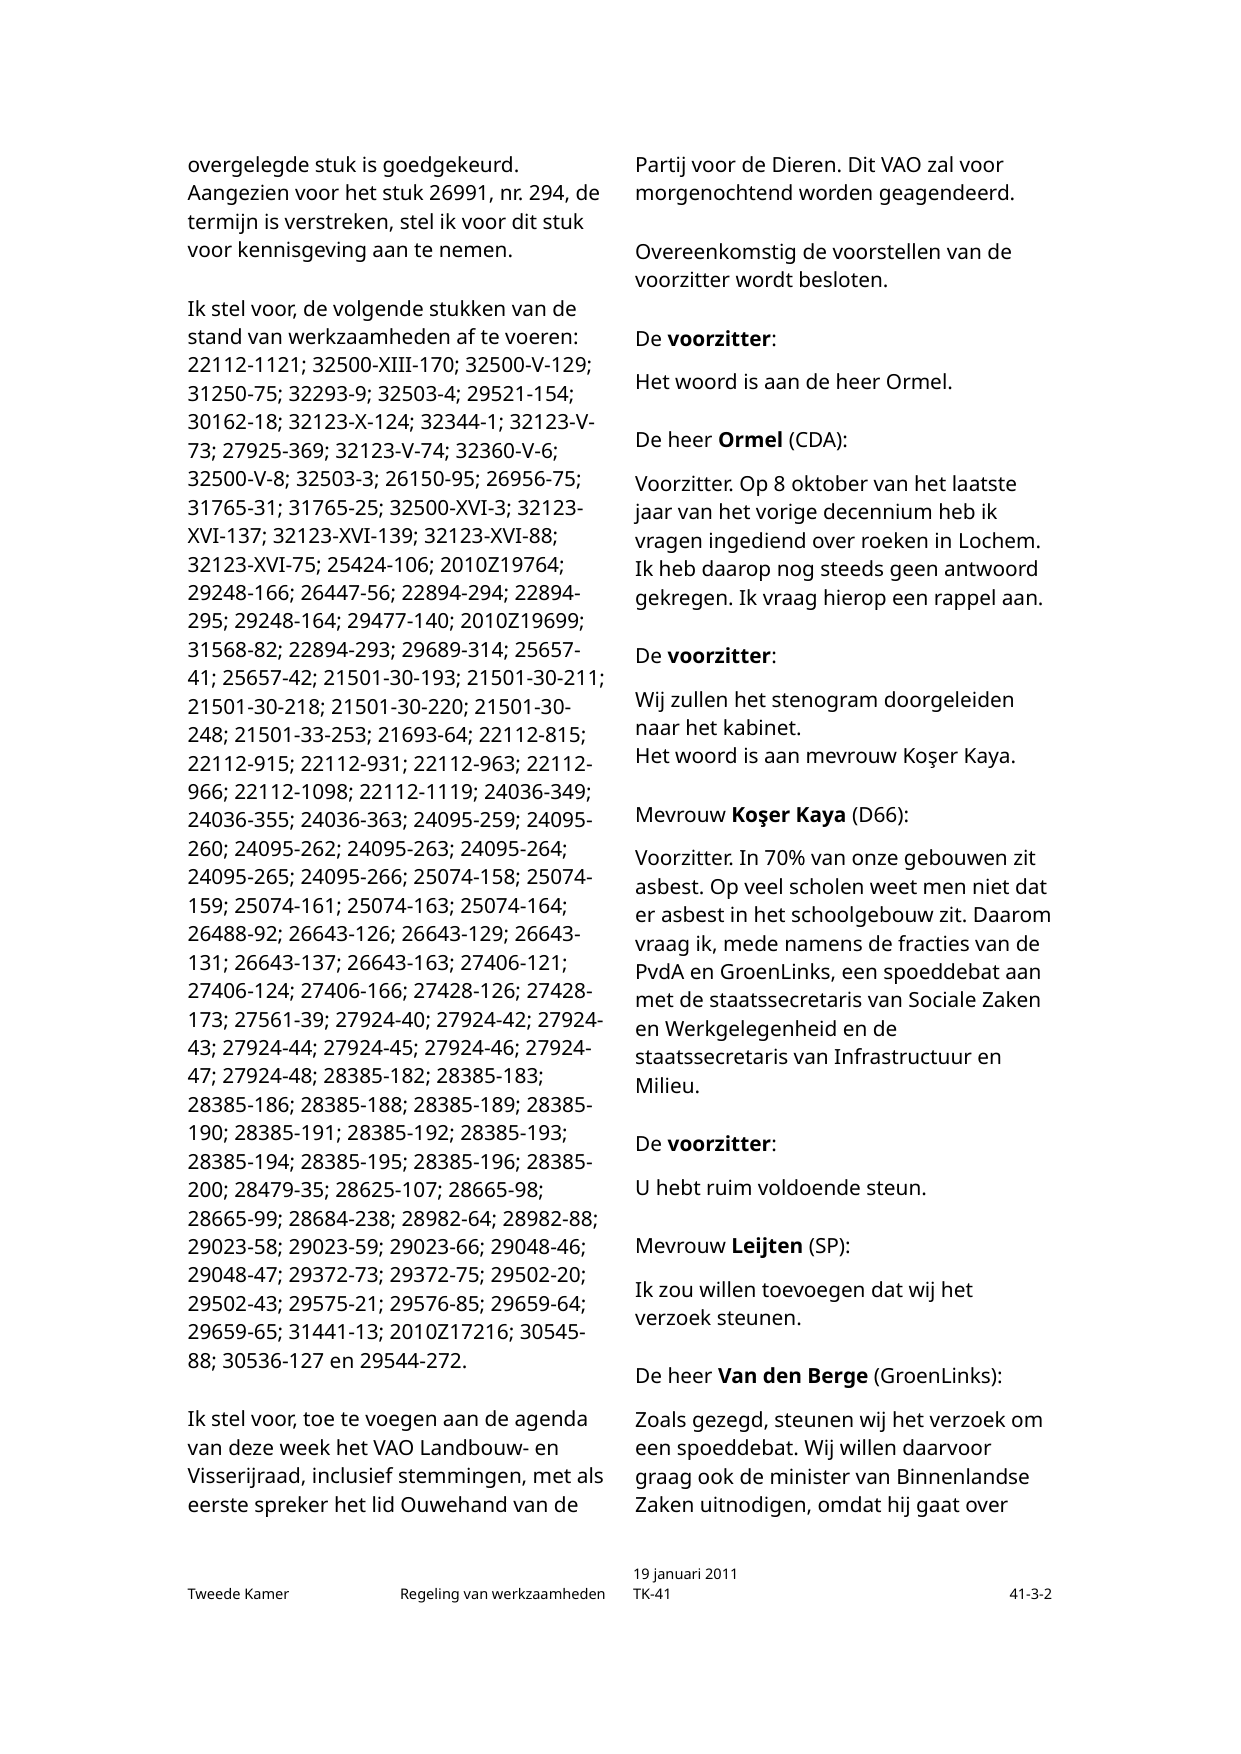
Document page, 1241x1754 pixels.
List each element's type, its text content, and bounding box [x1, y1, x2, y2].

text U hebt ruim voldoende steun. [635, 1173, 1053, 1201]
text Wij zullen het stenogram doorgeleiden naar het kabinet. [635, 685, 1053, 742]
text De voorzitter: [635, 324, 1053, 352]
text Overeenkomstig de voorstellen van de voorzitter wordt besloten. [635, 237, 1053, 294]
text Voorzitter. Op 8 oktober van het laatste jaar van het vorige decennium heb ik vragen ingediend over roeken in Lochem. Ik heb daarop nog steeds geen antwoord gekregen. Ik vraag hierop een rappel aan. [635, 469, 1053, 611]
text Mevrouw Koşer Kaya (D66): [635, 800, 1053, 828]
text Het woord is aan mevrouw Koşer Kaya. [635, 742, 1053, 770]
text De voorzitter: [635, 641, 1053, 670]
text De heer Van den Berge (GroenLinks): [635, 1362, 1053, 1390]
text overgelegde stuk is goedgekeurd. [187, 150, 605, 178]
text Ik stel voor, toe te voegen aan de agenda van deze week het VAO Landbouw- en Visserijraad, inclusief stemmingen, met als eerste spreker het lid Ouwehand van de [187, 1404, 605, 1518]
text De heer Ormel (CDA): [635, 426, 1053, 454]
text Ik stel voor, de volgende stukken van de stand van werkzaamheden af te voeren: 22112-1121; 32500-XIII-170; 32500-V-129; 31250-75; 32293-9; 32503-4; 29521-154; 30162-18; 32123-X-124; 32344-1; 32123-V-73; 27925-369; 32123-V-74; 32360-V-6; 32500-V-8; 32503-3; 26150-95; 26956-75; 31765-31; 31765-25; 32500-XVI-3; 32123-XVI-137; 32123-XVI-139; 32123-XVI-88; 32123-XVI-75; 25424-106; 2010Z19764; 29248-166; 26447-56; 22894-294; 22894-295; 29248-164; 29477-140; 2010Z19699; 31568-82; 22894-293; 29689-314; 25657-41; 25657-42; 21501-30-193; 21501-30-211; 21501-30-218; 21501-30-220; 21501-30-248; 21501-33-253; 21693-64; 22112-815; 22112-915; 22112-931; 22112-963; 22112-966; 22112-1098; 22112-1119; 24036-349; 24036-355; 24036-363; 24095-259; 24095-260; 24095-262; 24095-263; 24095-264; 24095-265; 24095-266; 25074-158; 25074-159; 25074-161; 25074-163; 25074-164; 26488-92; 26643-126; 26643-129; 26643-131; 26643-137; 26643-163; 27406-121; 27406-124; 27406-166; 27428-126; 27428-173; 27561-39; 27924-40; 27924-42; 27924-43; 27924-44; 27924-45; 27924-46; 27924-47; 27924-48; 28385-182; 28385-183; 28385-186; 28385-188; 28385-189; 28385-190; 28385-191; 28385-192; 28385-193; 28385-194; 28385-195; 28385-196; 28385-200; 28479-35; 28625-107; 28665-98; 28665-99; 28684-238; 28982-64; 28982-88; 29023-58; 29023-59; 29023-66; 29048-46; 29048-47; 29372-73; 29372-75; 29502-20; 29502-43; 29575-21; 29576-85; 29659-64; 29659-65; 31441-13; 2010Z17216; 30545-88; 30536-127 en 29544-272. [187, 294, 605, 1374]
text Voorzitter. In 70% van onze gebouwen zit asbest. Op veel scholen weet men niet dat er asbest in het schoolgebouw zit. Daarom vraag ik, mede namens de fracties van de PvdA en GroenLinks, een spoeddebat aan met de staatssecretaris van Sociale Zaken en Werkgelegenheid en de staatssecretaris van Infrastructuur en Milieu. [635, 843, 1053, 1099]
text Partij voor de Dieren. Dit VAO zal voor morgenochtend worden geagendeerd. [635, 150, 1053, 207]
text Zoals gezegd, steunen wij het verzoek om een spoeddebat. Wij willen daarvoor graag ook de minister van Binnenlandse Zaken uitnodigen, omdat hij gaat over [635, 1405, 1053, 1519]
text Aangezien voor het stuk 26991, nr. 294, de termijn is verstreken, stel ik voor dit stuk voor kennisgeving aan te nemen. [187, 178, 605, 264]
text Het woord is aan de heer Ormel. [635, 367, 1053, 396]
text Ik zou willen toevoegen dat wij het verzoek steunen. [635, 1275, 1053, 1332]
text De voorzitter: [635, 1129, 1053, 1158]
text Mevrouw Leijten (SP): [635, 1231, 1053, 1260]
